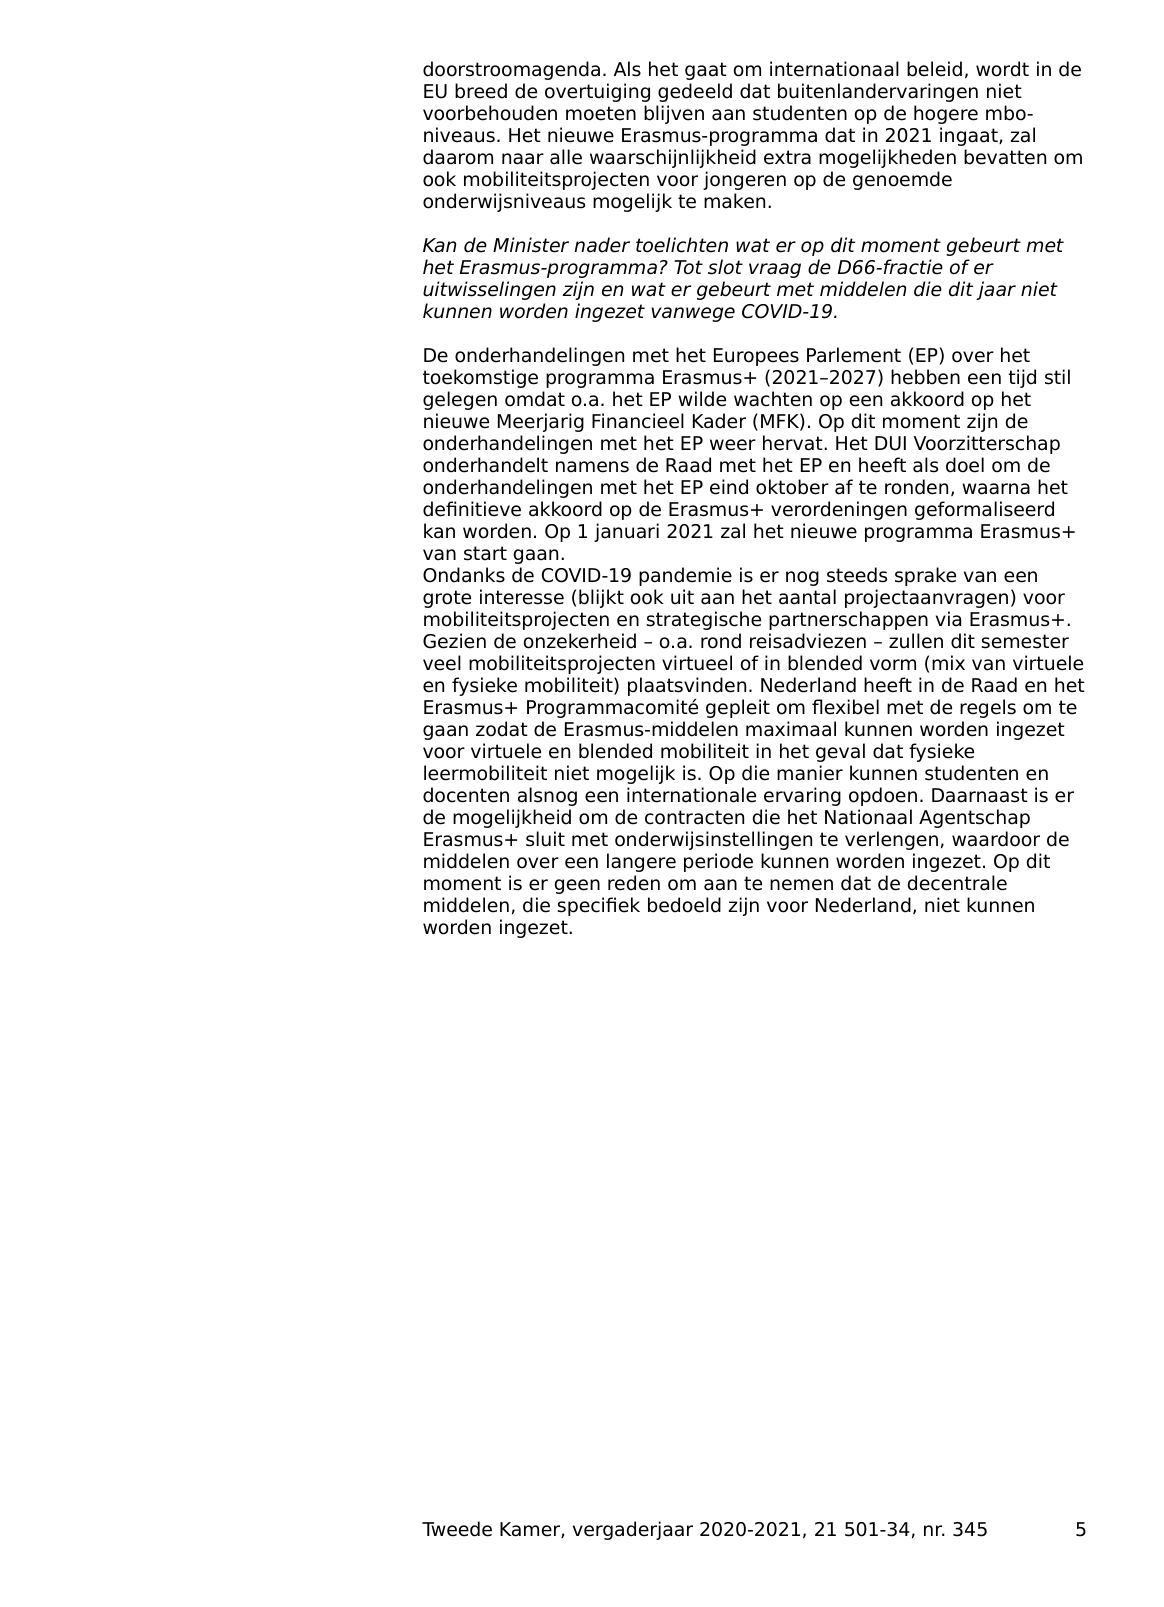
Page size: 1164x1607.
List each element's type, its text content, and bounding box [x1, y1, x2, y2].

text Ondanks de COVID-19 pandemie is er nog steeds sprake van een grote interesse (blijkt ook uit aan het aantal projectaanvragen) voor mobiliteitsprojecten en strategische partnerschappen via Erasmus+. Gezien de onzekerheid – o.a. rond reisadviezen – zullen dit semester veel mobiliteitsprojecten virtueel of in blended vorm (mix van virtuele en fysieke mobiliteit) plaatsvinden. Nederland heeft in de Raad en het Erasmus+ Programmacomité gepleit om flexibel met de regels om te gaan zodat de Erasmus-middelen maximaal kunnen worden ingezet voor virtuele en blended mobiliteit in het geval dat fysieke leermobiliteit niet mogelijk is. Op die manier kunnen studenten en docenten alsnog een internationale ervaring opdoen. Daarnaast is er de mogelijkheid om de contracten die het Nationaal Agentschap Erasmus+ sluit met onderwijsinstellingen te verlengen, waardoor de middelen over een langere periode kunnen worden ingezet. Op dit moment is er geen reden om aan te nemen dat de decentrale middelen, die specifiek bedoeld zijn voor Nederland, niet kunnen worden ingezet. [422, 565, 1087, 939]
text Kan de Minister nader toelichten wat er op dit moment gebeurt met het Erasmus-programma? Tot slot vraag de D66-fractie of er uitwisselingen zijn en wat er gebeurt met middelen die dit jaar niet kunnen worden ingezet vanwege COVID-19. [422, 235, 1087, 323]
text doorstroomagenda. Als het gaat om internationaal beleid, wordt in de EU breed de overtuiging gedeeld dat buitenlandervaringen niet voorbehouden moeten blijven aan studenten op de hogere mbo-niveaus. Het nieuwe Erasmus-programma dat in 2021 ingaat, zal daarom naar alle waarschijnlijkheid extra mogelijkheden bevatten om ook mobiliteitsprojecten voor jongeren op de genoemde onderwijsniveaus mogelijk te maken. [422, 59, 1087, 213]
text De onderhandelingen met het Europees Parlement (EP) over het toekomstige programma Erasmus+ (2021–2027) hebben een tijd stil gelegen omdat o.a. het EP wilde wachten op een akkoord op het nieuwe Meerjarig Financieel Kader (MFK). Op dit moment zijn de onderhandelingen met het EP weer hervat. Het DUI Voorzitterschap onderhandelt namens de Raad met het EP en heeft als doel om de onderhandelingen met het EP eind oktober af te ronden, waarna het definitieve akkoord op de Erasmus+ verordeningen geformaliseerd kan worden. Op 1 januari 2021 zal het nieuwe programma Erasmus+ van start gaan. [422, 345, 1087, 565]
